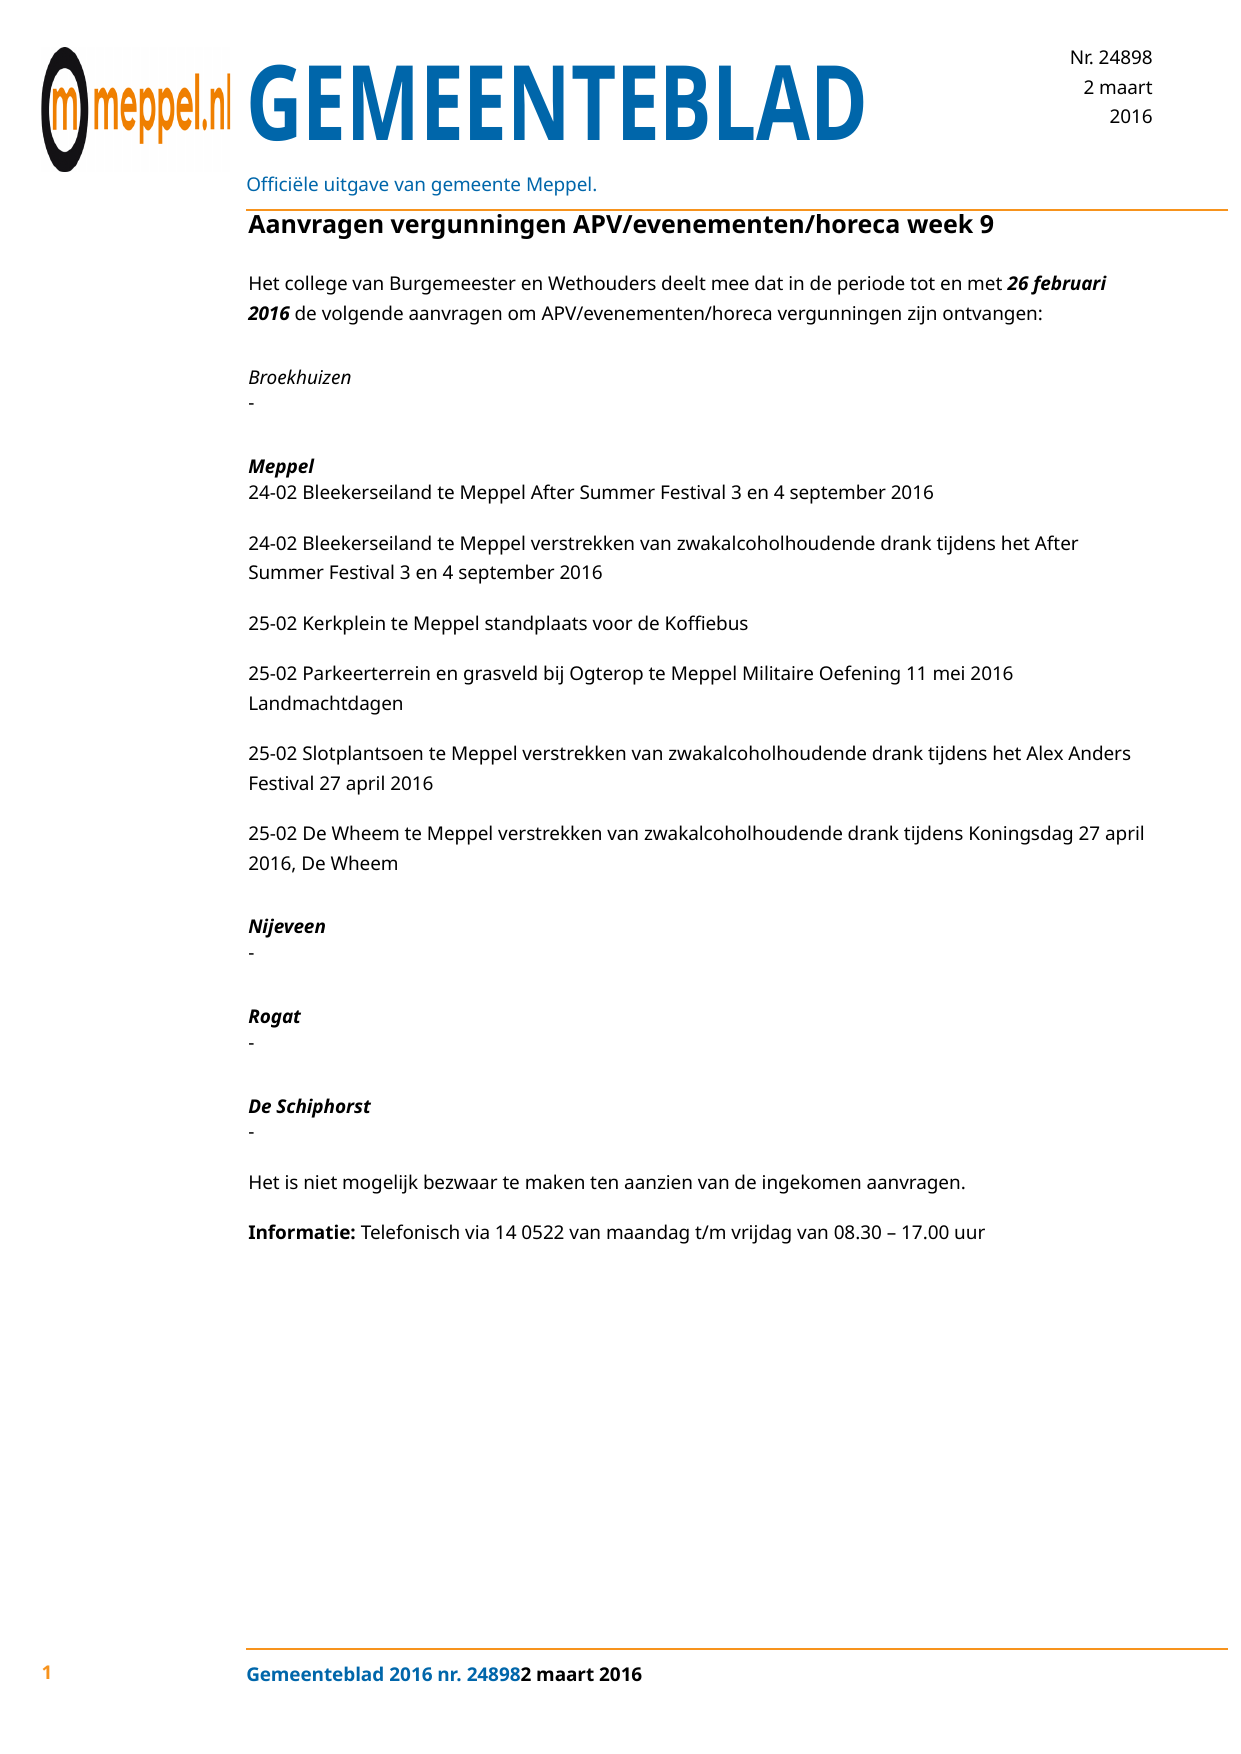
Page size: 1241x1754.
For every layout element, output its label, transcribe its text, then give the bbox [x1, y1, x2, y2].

text Nijeveen [248, 914, 1152, 939]
text - [248, 389, 1152, 415]
text 24-02 Bleekerseiland te Meppel verstrekken van zwakalcoholhoudende drank tijdens het After Summer Festival 3 en 4 september 2016 [248, 530, 1152, 585]
text 24-02 Bleekerseiland te Meppel After Summer Festival 3 en 4 september 2016 [248, 479, 1152, 505]
text 25-02 Parkeerterrein en grasveld bij Ogterop te Meppel Militaire Oefening 11 mei 2016 Landmachtdagen [248, 660, 1152, 715]
text Meppel [248, 453, 1152, 479]
text - [248, 1029, 1152, 1055]
text De Schiphorst [248, 1093, 1152, 1119]
picture [41, 47, 231, 172]
text 25-02 Kerkplein te Meppel standplaats voor de Koffiebus [248, 610, 1152, 635]
text Het college van Burgemeester en Wethouders deelt mee dat in de periode tot en met 26 februari 2016 de volgende aanvragen om APV/evenementen/horeca vergunningen zijn ontvangen: [248, 270, 1152, 326]
text Informatie: Telefonisch via 14 0522 van maandag t/m vrijdag van 08.30 – 17.00 uur [248, 1219, 1152, 1245]
text Rogat [248, 1003, 1152, 1029]
text - [248, 1119, 1152, 1144]
text Broekhuizen [248, 364, 1152, 389]
text 25-02 Slotplantsoen te Meppel verstrekken van zwakalcoholhoudende drank tijdens het Alex Anders Festival 27 april 2016 [248, 740, 1152, 795]
text 25-02 De Wheem te Meppel verstrekken van zwakalcoholhoudende drank tijdens Koningsdag 27 april 2016, De Wheem [248, 820, 1152, 875]
text - [248, 939, 1152, 965]
text Aanvragen vergunningen APV/evenementen/horeca week 9 [248, 211, 1152, 241]
text Het is niet mogelijk bezwaar te maken ten aanzien van de ingekomen aanvragen. [248, 1169, 1152, 1195]
